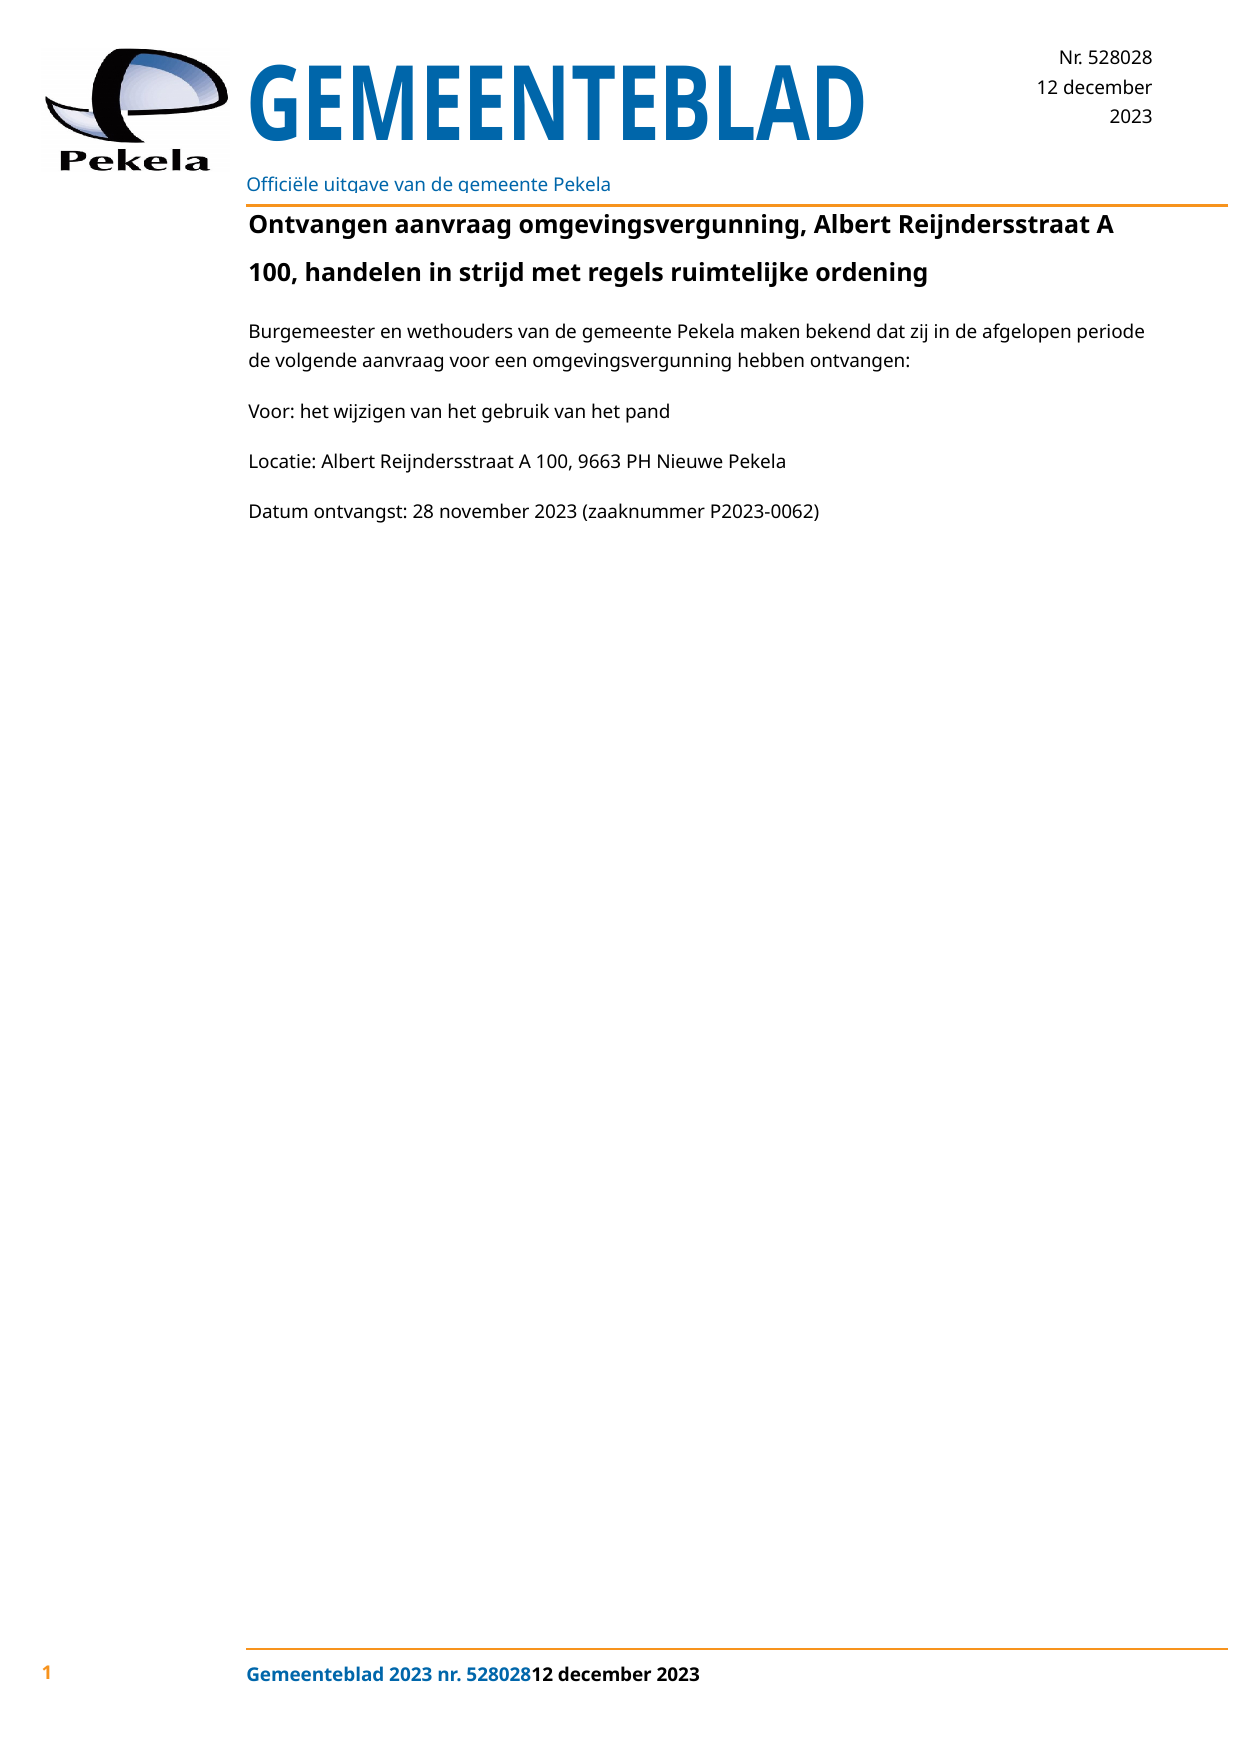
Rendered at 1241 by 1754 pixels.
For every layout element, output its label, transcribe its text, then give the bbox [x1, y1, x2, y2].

picture [41, 47, 231, 172]
text Locatie: Albert Reijndersstraat A 100, 9663 PH Nieuwe Pekela [248, 448, 1152, 474]
text Voor: het wijzigen van het gebruik van het pand [248, 398, 1152, 424]
text Ontvangen aanvraag omgevingsvergunning, Albert Reijndersstraat A 100, handelen in strijd met regels ruimtelijke ordening [248, 207, 1152, 288]
text Datum ontvangst: 28 november 2023 (zaaknummer P2023-0062) [248, 499, 1152, 524]
text Burgemeester en wethouders van de gemeente Pekela maken bekend dat zij in de afgelopen periode de volgende aanvraag voor een omgevingsvergunning hebben ontvangen: [248, 318, 1152, 373]
